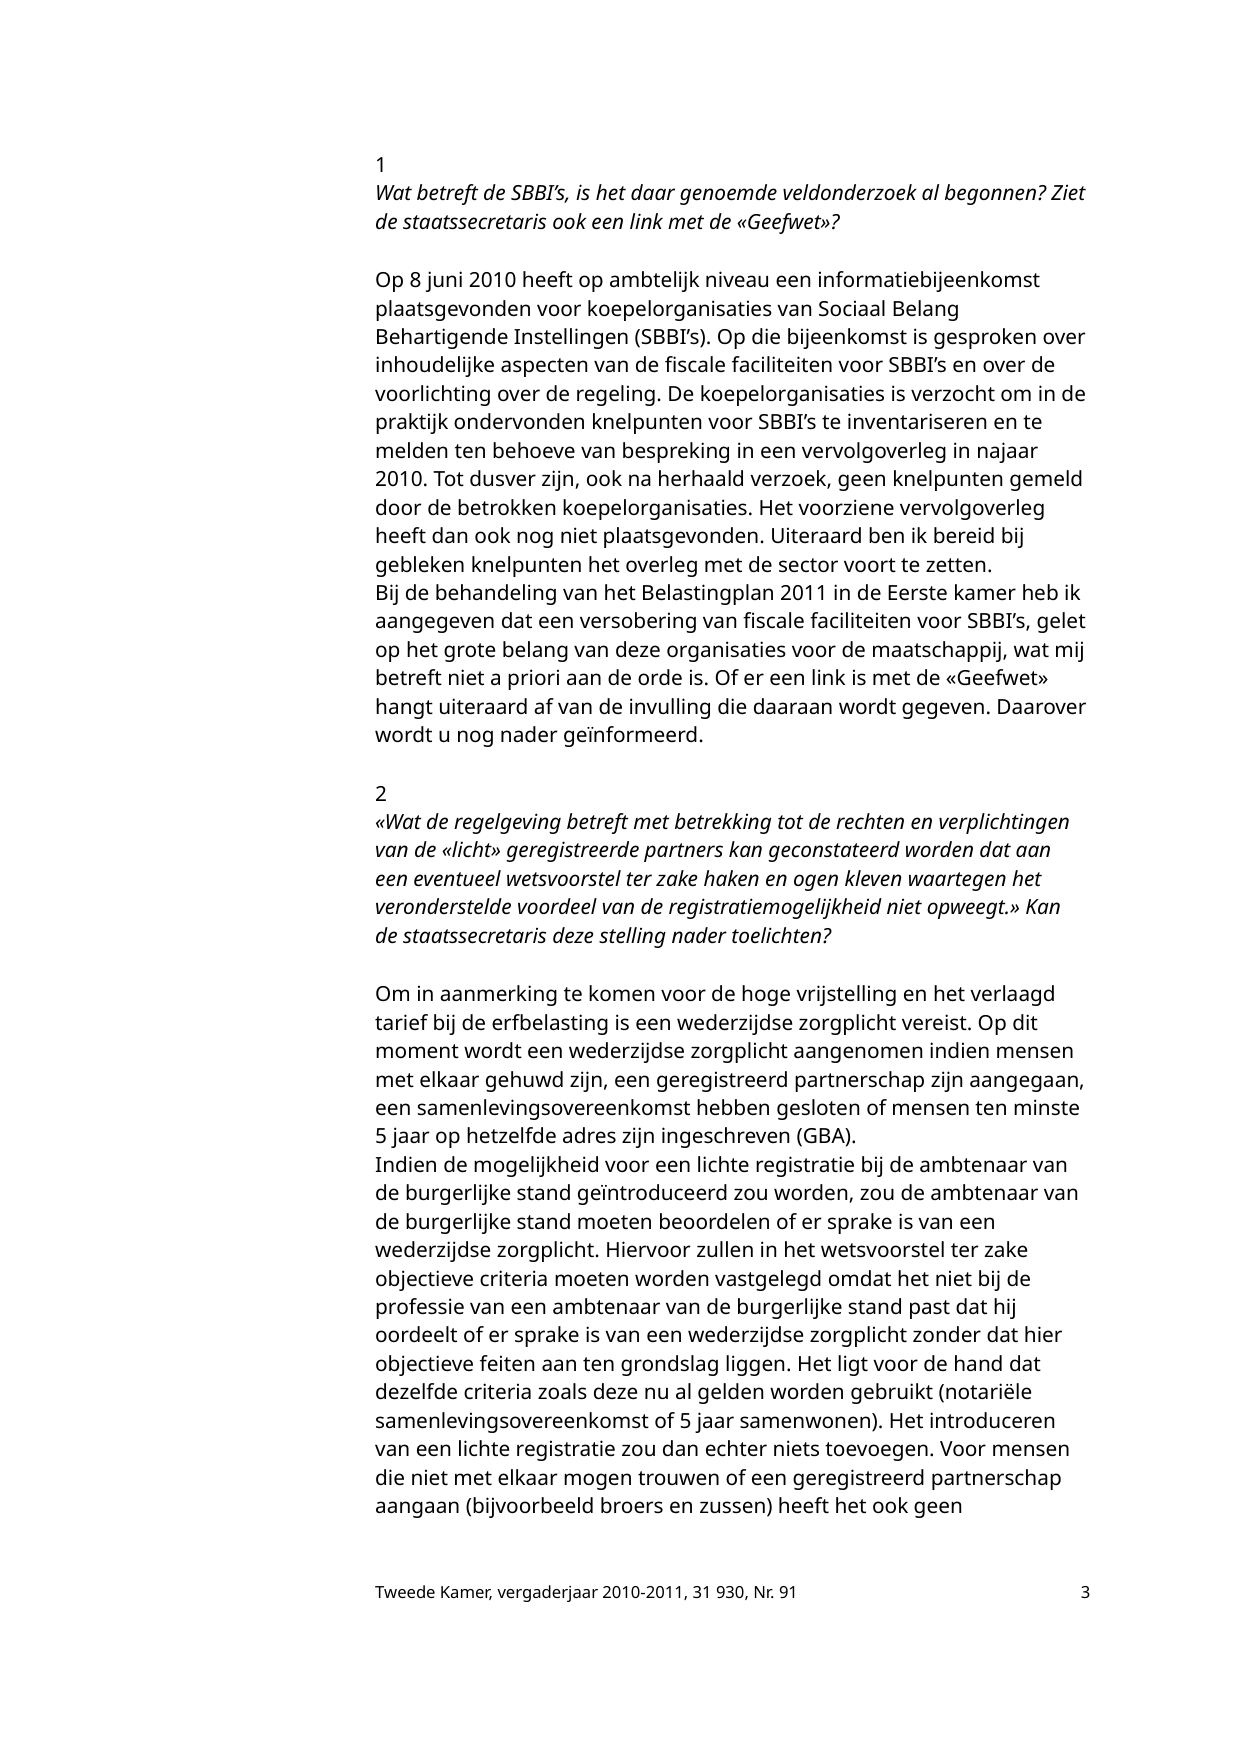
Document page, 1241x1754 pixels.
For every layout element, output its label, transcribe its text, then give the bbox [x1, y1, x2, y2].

text Op 8 juni 2010 heeft op ambtelijk niveau een informatiebijeenkomst plaatsgevonden voor koepelorganisaties van Sociaal Belang Behartigende Instellingen (SBBI’s). Op die bijeenkomst is gesproken over inhoudelijke aspecten van de fiscale faciliteiten voor SBBI’s en over de voorlichting over de regeling. De koepelorganisaties is verzocht om in de praktijk ondervonden knelpunten voor SBBI’s te inventariseren en te melden ten behoeve van bespreking in een vervolgoverleg in najaar 2010. Tot dusver zijn, ook na herhaald verzoek, geen knelpunten gemeld door de betrokken koepelorganisaties. Het voorziene vervolgoverleg heeft dan ook nog niet plaatsgevonden. Uiteraard ben ik bereid bij gebleken knelpunten het overleg met de sector voort te zetten. [375, 265, 1090, 578]
text 2 [375, 779, 1090, 807]
text Om in aanmerking te komen voor de hoge vrijstelling en het verlaagd tarief bij de erfbelasting is een wederzijdse zorgplicht vereist. Op dit moment wordt een wederzijdse zorgplicht aangenomen indien mensen met elkaar gehuwd zijn, een geregistreerd partnerschap zijn aangegaan, een samenlevingsovereenkomst hebben gesloten of mensen ten minste 5 jaar op hetzelfde adres zijn ingeschreven (GBA). [375, 979, 1090, 1150]
text «Wat de regelgeving betreft met betrekking tot de rechten en verplichtingen van de «licht» geregistreerde partners kan geconstateerd worden dat aan een eventueel wetsvoorstel ter zake haken en ogen kleven waartegen het veronderstelde voordeel van de registratiemogelijkheid niet opweegt.» Kan de staatssecretaris deze stelling nader toelichten? [375, 807, 1090, 949]
text Wat betreft de SBBI’s, is het daar genoemde veldonderzoek al begonnen? Ziet de staatssecretaris ook een link met de «Geefwet»? [375, 178, 1090, 235]
text Indien de mogelijkheid voor een lichte registratie bij de ambtenaar van de burgerlijke stand geïntroduceerd zou worden, zou de ambtenaar van de burgerlijke stand moeten beoordelen of er sprake is van een wederzijdse zorgplicht. Hiervoor zullen in het wetsvoorstel ter zake objectieve criteria moeten worden vastgelegd omdat het niet bij de professie van een ambtenaar van de burgerlijke stand past dat hij oordeelt of er sprake is van een wederzijdse zorgplicht zonder dat hier objectieve feiten aan ten grondslag liggen. Het ligt voor de hand dat dezelfde criteria zoals deze nu al gelden worden gebruikt (notariële samenlevingsovereenkomst of 5 jaar samenwonen). Het introduceren van een lichte registratie zou dan echter niets toevoegen. Voor mensen die niet met elkaar mogen trouwen of een geregistreerd partnerschap aangaan (bijvoorbeeld broers en zussen) heeft het ook geen [375, 1150, 1090, 1520]
text 1 [375, 150, 1090, 178]
text Bij de behandeling van het Belastingplan 2011 in de Eerste kamer heb ik aangegeven dat een versobering van fiscale faciliteiten voor SBBI’s, gelet op het grote belang van deze organisaties voor de maatschappij, wat mij betreft niet a priori aan de orde is. Of er een link is met de «Geefwet» hangt uiteraard af van de invulling die daaraan wordt gegeven. Daarover wordt u nog nader geïnformeerd. [375, 578, 1090, 749]
